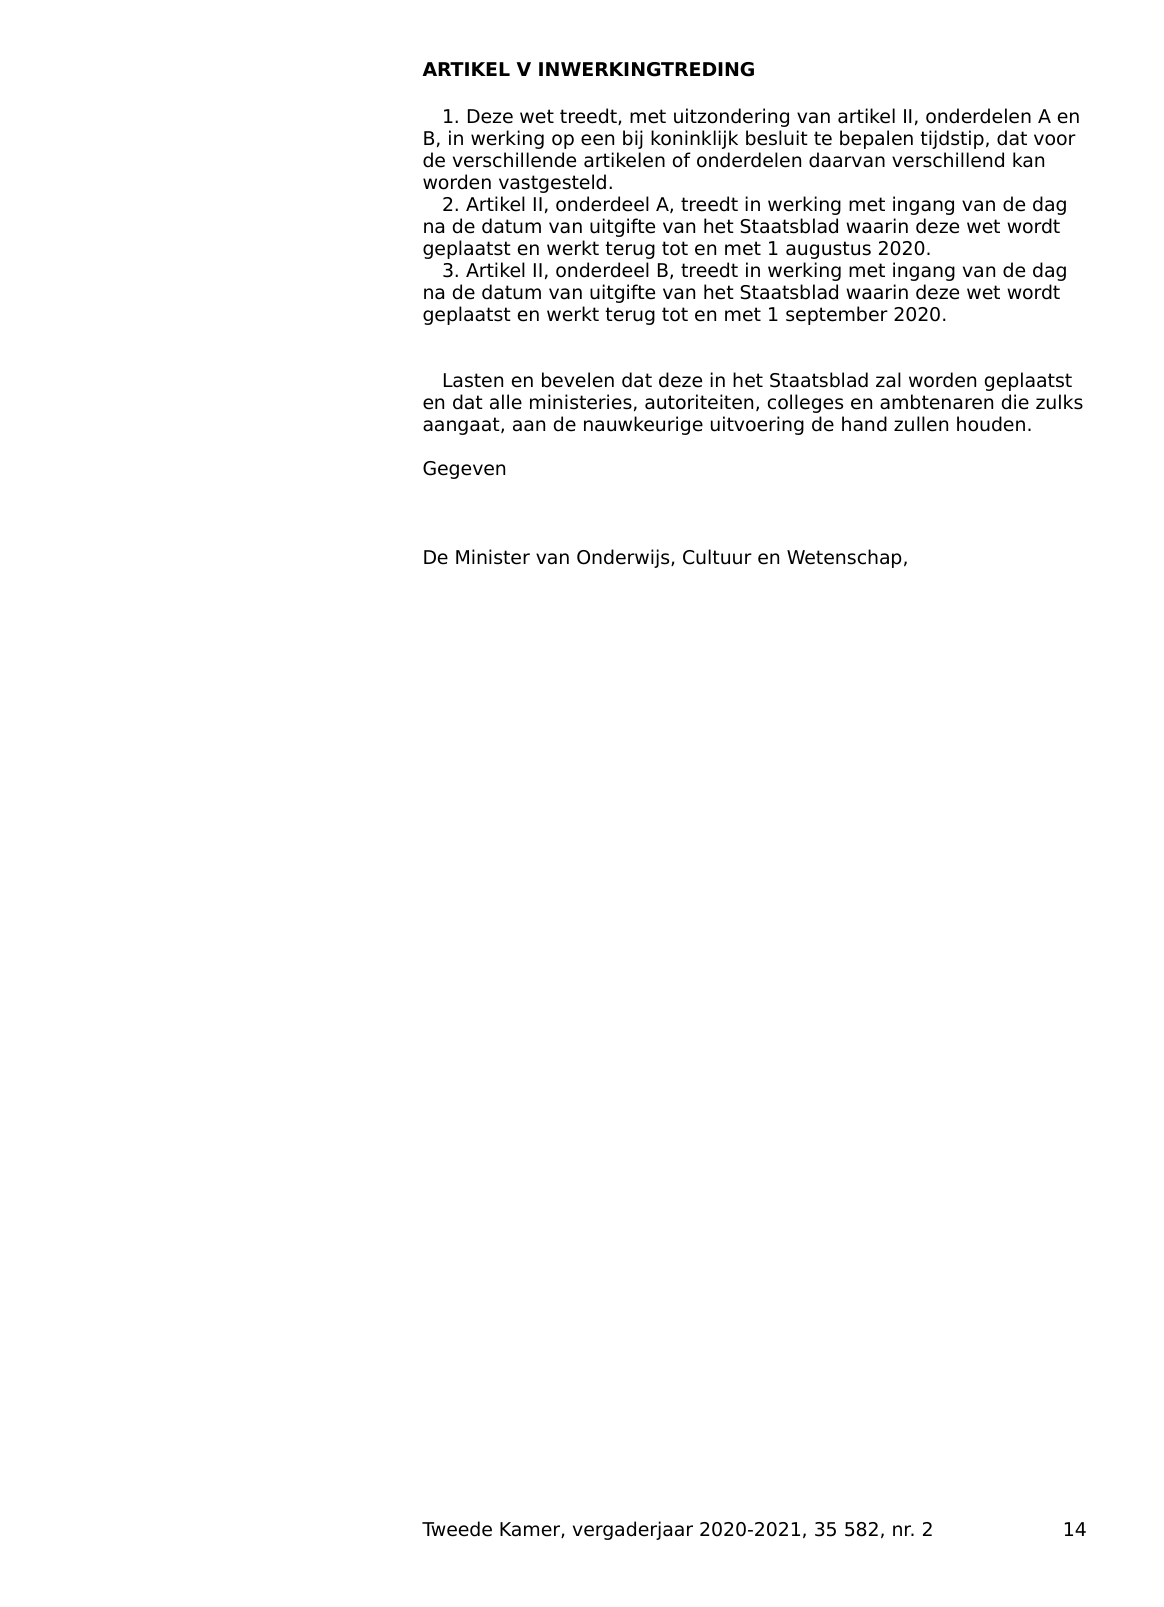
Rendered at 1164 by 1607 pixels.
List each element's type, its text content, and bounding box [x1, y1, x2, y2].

text De Minister van Onderwijs, Cultuur en Wetenschap, [422, 547, 1087, 569]
text Gegeven [422, 458, 1087, 480]
text Lasten en bevelen dat deze in het Staatsblad zal worden geplaatst en dat alle ministeries, autoriteiten, colleges en ambtenaren die zulks aangaat, aan de nauwkeurige uitvoering de hand zullen houden. [422, 370, 1087, 436]
text 1. Deze wet treedt, met uitzondering van artikel II, onderdelen A en B, in werking op een bij koninklijk besluit te bepalen tijdstip, dat voor de verschillende artikelen of onderdelen daarvan verschillend kan worden vastgesteld. [422, 106, 1087, 194]
subtitle ARTIKEL V INWERKINGTREDING [422, 59, 1087, 81]
text 2. Artikel II, onderdeel A, treedt in werking met ingang van de dag na de datum van uitgifte van het Staatsblad waarin deze wet wordt geplaatst en werkt terug tot en met 1 augustus 2020. [422, 194, 1087, 260]
text 3. Artikel II, onderdeel B, treedt in werking met ingang van de dag na de datum van uitgifte van het Staatsblad waarin deze wet wordt geplaatst en werkt terug tot en met 1 september 2020. [422, 260, 1087, 326]
